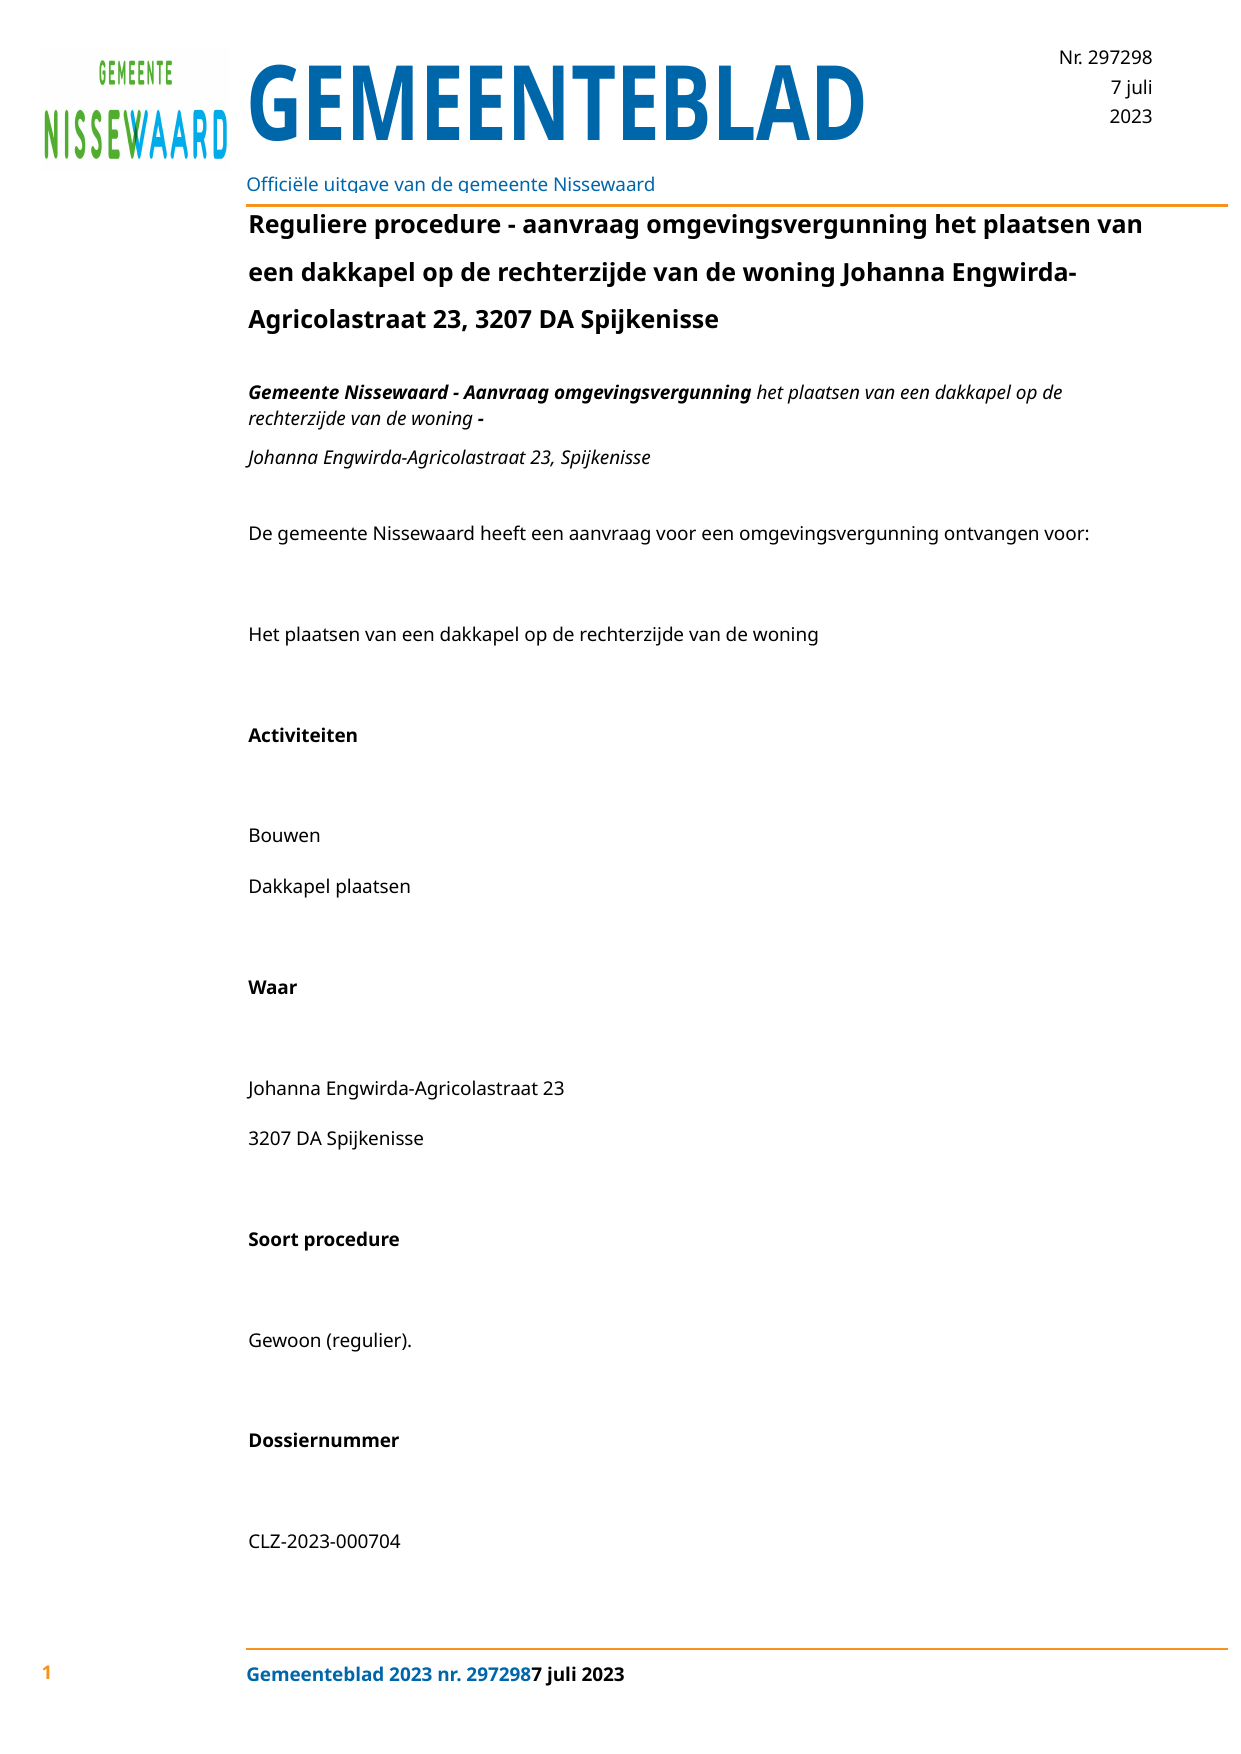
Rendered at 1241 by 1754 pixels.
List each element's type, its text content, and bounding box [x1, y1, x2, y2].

text Reguliere procedure - aanvraag omgevingsvergunning het plaatsen van een dakkapel op de rechterzijde van de woning Johanna Engwirda-Agricolastraat 23, 3207 DA Spijkenisse [248, 207, 1152, 336]
text Gemeente Nissewaard - Aanvraag omgevingsvergunning het plaatsen van een dakkapel op de rechterzijde van de woning - [248, 379, 1152, 431]
text Activiteiten [248, 722, 1152, 748]
text 3207 DA Spijkenisse [248, 1125, 1152, 1151]
text Dossiernummer [248, 1428, 1152, 1453]
text De gemeente Nissewaard heeft een aanvraag voor een omgevingsvergunning ontvangen voor: [248, 520, 1152, 546]
text Johanna Engwirda-Agricolastraat 23, Spijkenisse [248, 444, 1152, 470]
text Bouwen [248, 823, 1152, 848]
text Dakkapel plaatsen [248, 873, 1152, 899]
picture [41, 47, 231, 172]
text Gewoon (regulier). [248, 1327, 1152, 1353]
text Johanna Engwirda-Agricolastraat 23 [248, 1075, 1152, 1101]
text Het plaatsen van een dakkapel op de rechterzijde van de woning [248, 621, 1152, 647]
text Soort procedure [248, 1226, 1152, 1252]
text CLZ-2023-000704 [248, 1528, 1152, 1554]
text Waar [248, 974, 1152, 1000]
